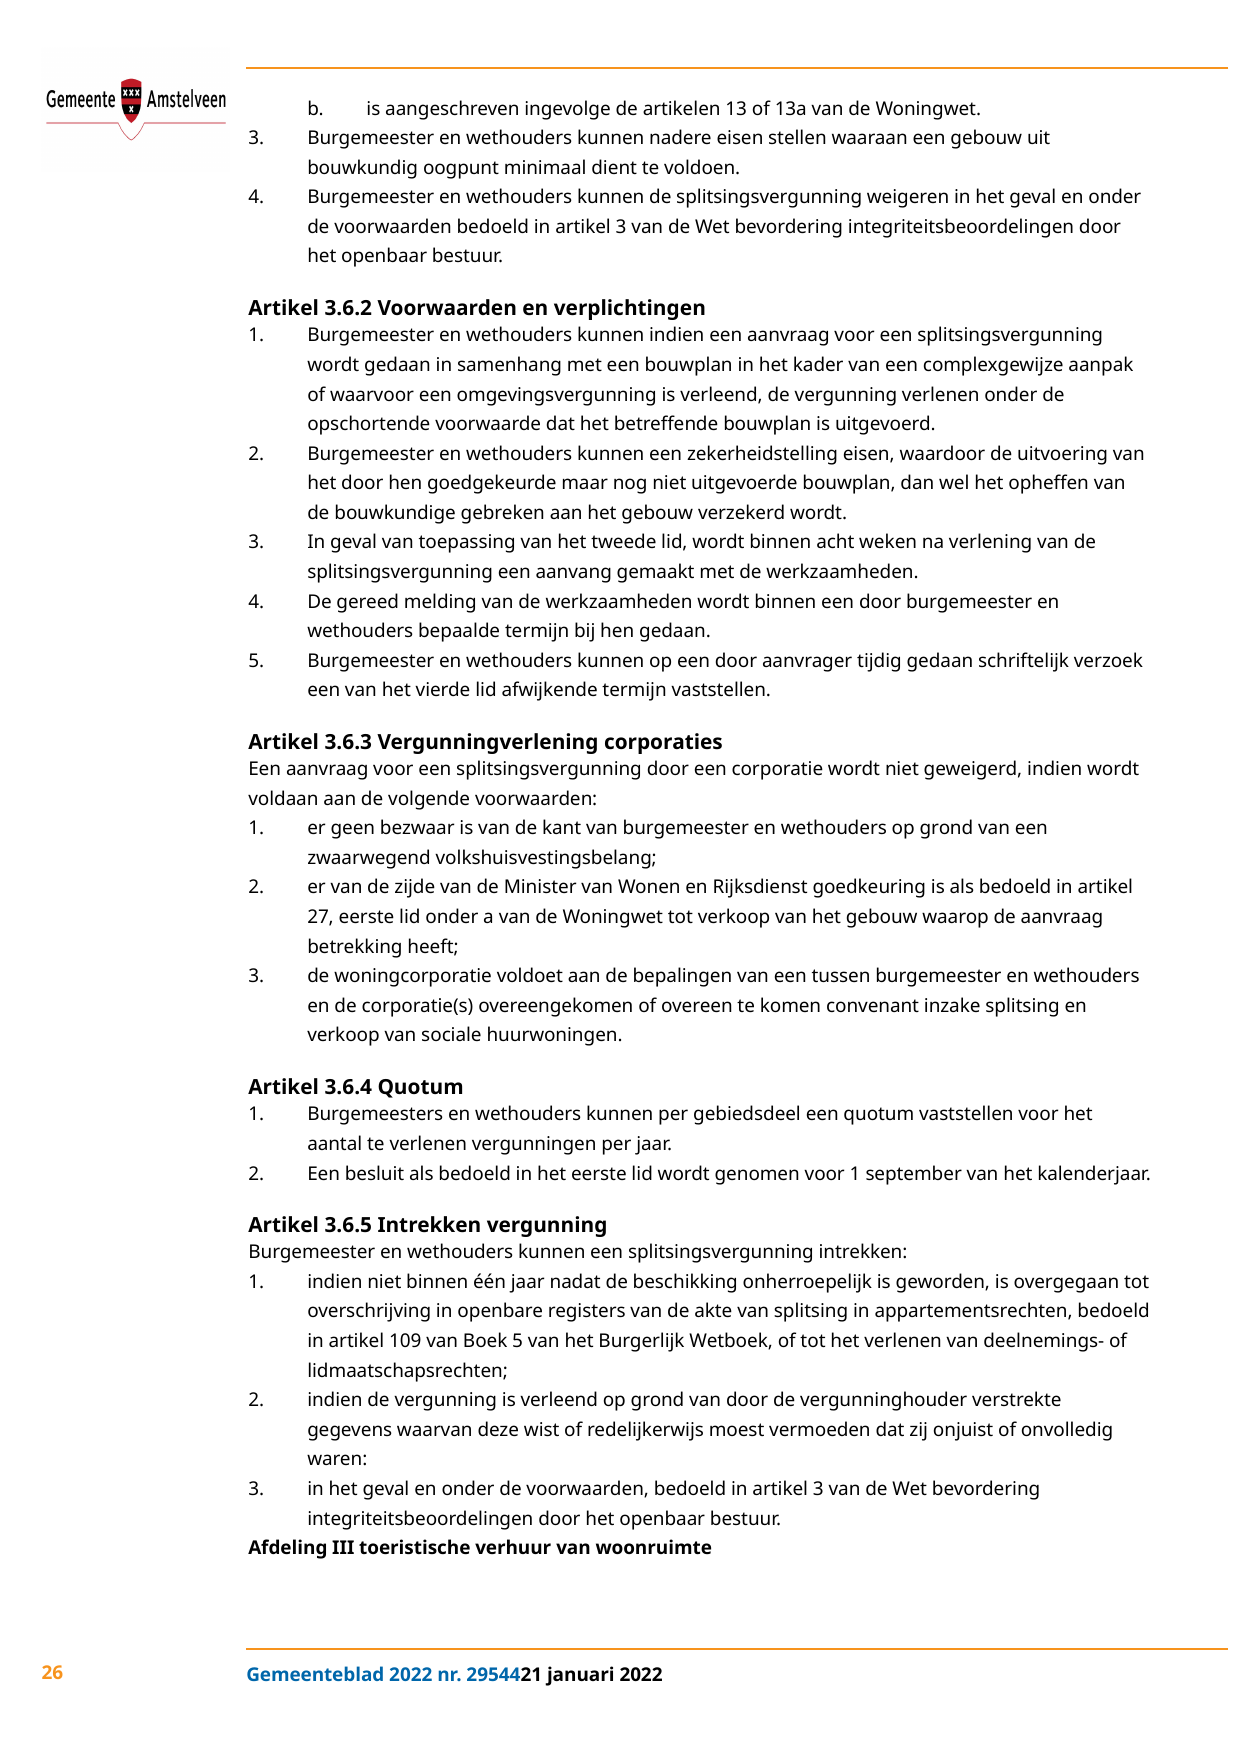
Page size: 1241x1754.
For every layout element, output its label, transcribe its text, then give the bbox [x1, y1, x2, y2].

list indien de vergunning is verleend op grond van door de vergunninghouder verstrekte gegevens waarvan deze wist of redelijkerwijs moest vermoeden dat zij onjuist of onvolledig waren: [248, 1386, 1152, 1471]
text Artikel 3.6.3 Vergunningverlening corporaties [248, 727, 1152, 755]
list Burgemeester en wethouders kunnen indien een aanvraag voor een splitsingsvergunning wordt gedaan in samenhang met een bouwplan in het kader van een complexgewijze aanpak of waarvoor een omgevingsvergunning is verleend, de vergunning verlenen onder de opschortende voorwaarde dat het betreffende bouwplan is uitgevoerd. [248, 322, 1152, 436]
text Een aanvraag voor een splitsingsvergunning door een corporatie wordt niet geweigerd, indien wordt voldaan aan de volgende voorwaarden: [248, 755, 1152, 811]
list indien niet binnen één jaar nadat de beschikking onherroepelijk is geworden, is overgegaan tot overschrijving in openbare registers van de akte van splitsing in appartementsrechten, bedoeld in artikel 109 van Boek 5 van het Burgerlijk Wetboek, of tot het verlenen van deelnemings- of lidmaatschapsrechten; [248, 1268, 1152, 1383]
list Burgemeesters en wethouders kunnen per gebiedsdeel een quotum vaststellen voor het aantal te verlenen vergunningen per jaar. [248, 1101, 1152, 1156]
list is aangeschreven ingevolge de artikelen 13 of 13a van de Woningwet. [307, 95, 1152, 121]
list In geval van toepassing van het tweede lid, wordt binnen acht weken na verlening van de splitsingsvergunning een aanvang gemaakt met de werkzaamheden. [248, 529, 1152, 584]
text Artikel 3.6.2 Voorwaarden en verplichtingen [248, 293, 1152, 322]
text Afdeling III toeristische verhuur van woonruimte [248, 1534, 1152, 1560]
list Burgemeester en wethouders kunnen de splitsingsvergunning weigeren in het geval en onder de voorwaarden bedoeld in artikel 3 van de Wet bevordering integriteitsbeoordelingen door het openbaar bestuur. [248, 183, 1152, 268]
text Burgemeester en wethouders kunnen een splitsingsvergunning intrekken: [248, 1238, 1152, 1264]
text Artikel 3.6.4 Quotum [248, 1072, 1152, 1101]
list Burgemeester en wethouders kunnen een zekerheidstelling eisen, waardoor de uitvoering van het door hen goedgekeurde maar nog niet uitgevoerde bouwplan, dan wel het opheffen van de bouwkundige gebreken aan het gebouw verzekerd wordt. [248, 440, 1152, 525]
list in het geval en onder de voorwaarden, bedoeld in artikel 3 van de Wet bevordering integriteitsbeoordelingen door het openbaar bestuur. [248, 1475, 1152, 1531]
picture [41, 47, 231, 172]
text Artikel 3.6.5 Intrekken vergunning [248, 1210, 1152, 1238]
list De gereed melding van de werkzaamheden wordt binnen een door burgemeester en wethouders bepaalde termijn bij hen gedaan. [248, 588, 1152, 643]
list er geen bezwaar is van de kant van burgemeester en wethouders op grond van een zwaarwegend volkshuisvestingsbelang; [248, 814, 1152, 870]
list Een besluit als bedoeld in het eerste lid wordt genomen voor 1 september van het kalenderjaar. [248, 1160, 1152, 1185]
list er van de zijde van de Minister van Wonen en Rijksdienst goedkeuring is als bedoeld in artikel 27, eerste lid onder a van de Woningwet tot verkoop van het gebouw waarop de aanvraag betrekking heeft; [248, 874, 1152, 959]
list Burgemeester en wethouders kunnen nadere eisen stellen waaraan een gebouw uit bouwkundig oogpunt minimaal dient te voldoen. [248, 124, 1152, 180]
list de woningcorporatie voldoet aan de bepalingen van een tussen burgemeester en wethouders en de corporatie(s) overeengekomen of overeen te komen convenant inzake splitsing en verkoop van sociale huurwoningen. [248, 962, 1152, 1047]
list Burgemeester en wethouders kunnen op een door aanvrager tijdig gedaan schriftelijk verzoek een van het vierde lid afwijkende termijn vaststellen. [248, 647, 1152, 702]
